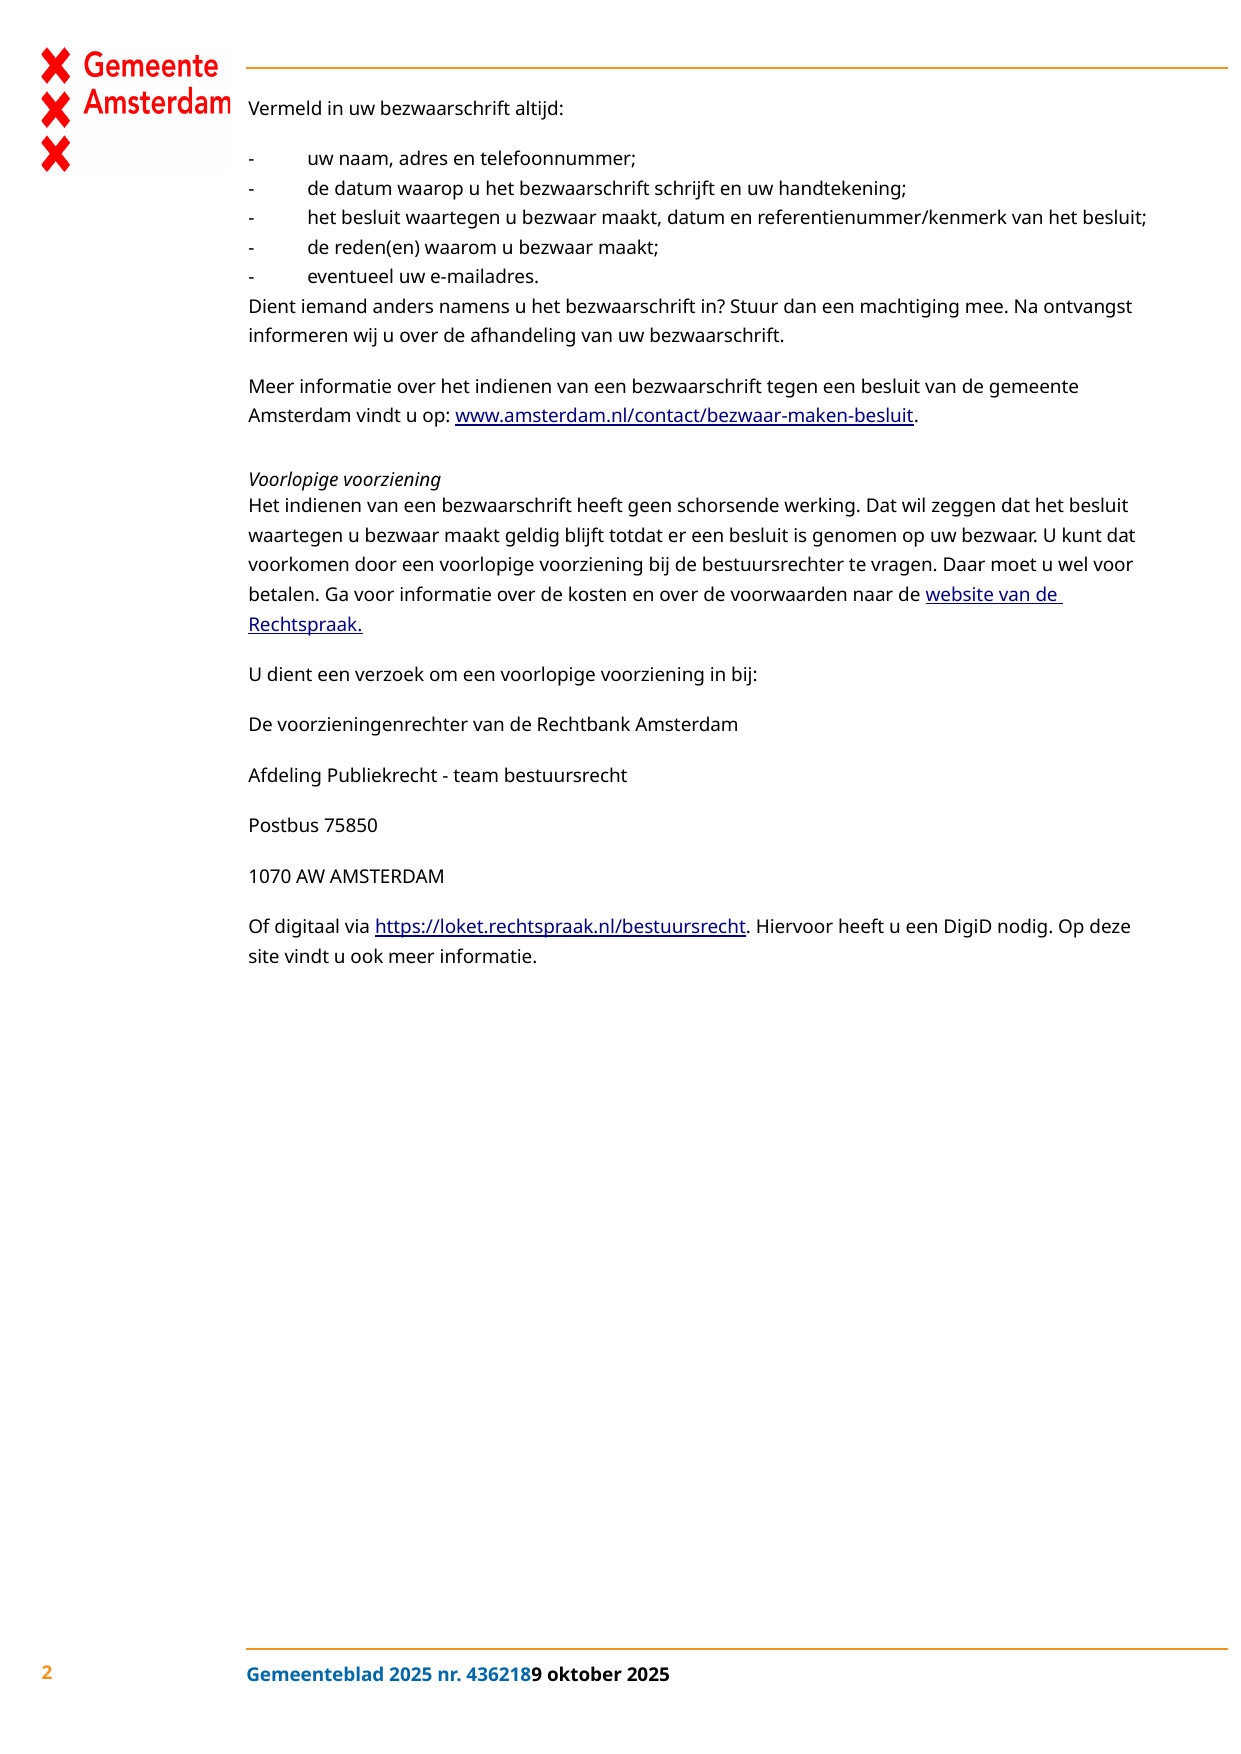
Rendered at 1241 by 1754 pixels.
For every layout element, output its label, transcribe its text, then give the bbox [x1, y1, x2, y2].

list de datum waarop u het bezwaarschrift schrijft en uw handtekening; [248, 175, 1152, 201]
text Meer informatie over het indienen van een bezwaarschrift tegen een besluit van de gemeente Amsterdam vindt u op: www.amsterdam.nl/contact/bezwaar-maken-besluit. [248, 373, 1152, 428]
text De voorzieningenrechter van de Rechtbank Amsterdam [248, 712, 1152, 737]
text U dient een verzoek om een voorlopige voorziening in bij: [248, 661, 1152, 687]
text Voorlopige voorziening [248, 467, 1152, 492]
text Het indienen van een bezwaarschrift heeft geen schorsende werking. Dat wil zeggen dat het besluit waartegen u bezwaar maakt geldig blijft totdat er een besluit is genomen op uw bezwaar. U kunt dat voorkomen door een voorlopige voorziening bij de bestuursrechter te vragen. Daar moet u wel voor betalen. Ga voor informatie over de kosten en over de voorwaarden naar de website van de Rechtspraak. [248, 492, 1152, 636]
text Vermeld in uw bezwaarschrift altijd: [248, 95, 1152, 121]
list het besluit waartegen u bezwaar maakt, datum en referentienummer/kenmerk van het besluit; [248, 204, 1152, 230]
text Of digitaal via https://loket.rechtspraak.nl/bestuursrecht. Hiervoor heeft u een DigiD nodig. Op deze site vindt u ook meer informatie. [248, 913, 1152, 968]
list uw naam, adres en telefoonnummer; [248, 145, 1152, 171]
list eventueel uw e-mailadres. [248, 263, 1152, 289]
picture [41, 47, 231, 172]
list de reden(en) waarom u bezwaar maakt; [248, 234, 1152, 260]
text Dient iemand anders namens u het bezwaarschrift in? Stuur dan een machtiging mee. Na ontvangst informeren wij u over de afhandeling van uw bezwaarschrift. [248, 293, 1152, 348]
text Afdeling Publiekrecht - team bestuursrecht [248, 762, 1152, 788]
text Postbus 75850 [248, 812, 1152, 838]
text 1070 AW AMSTERDAM [248, 863, 1152, 888]
